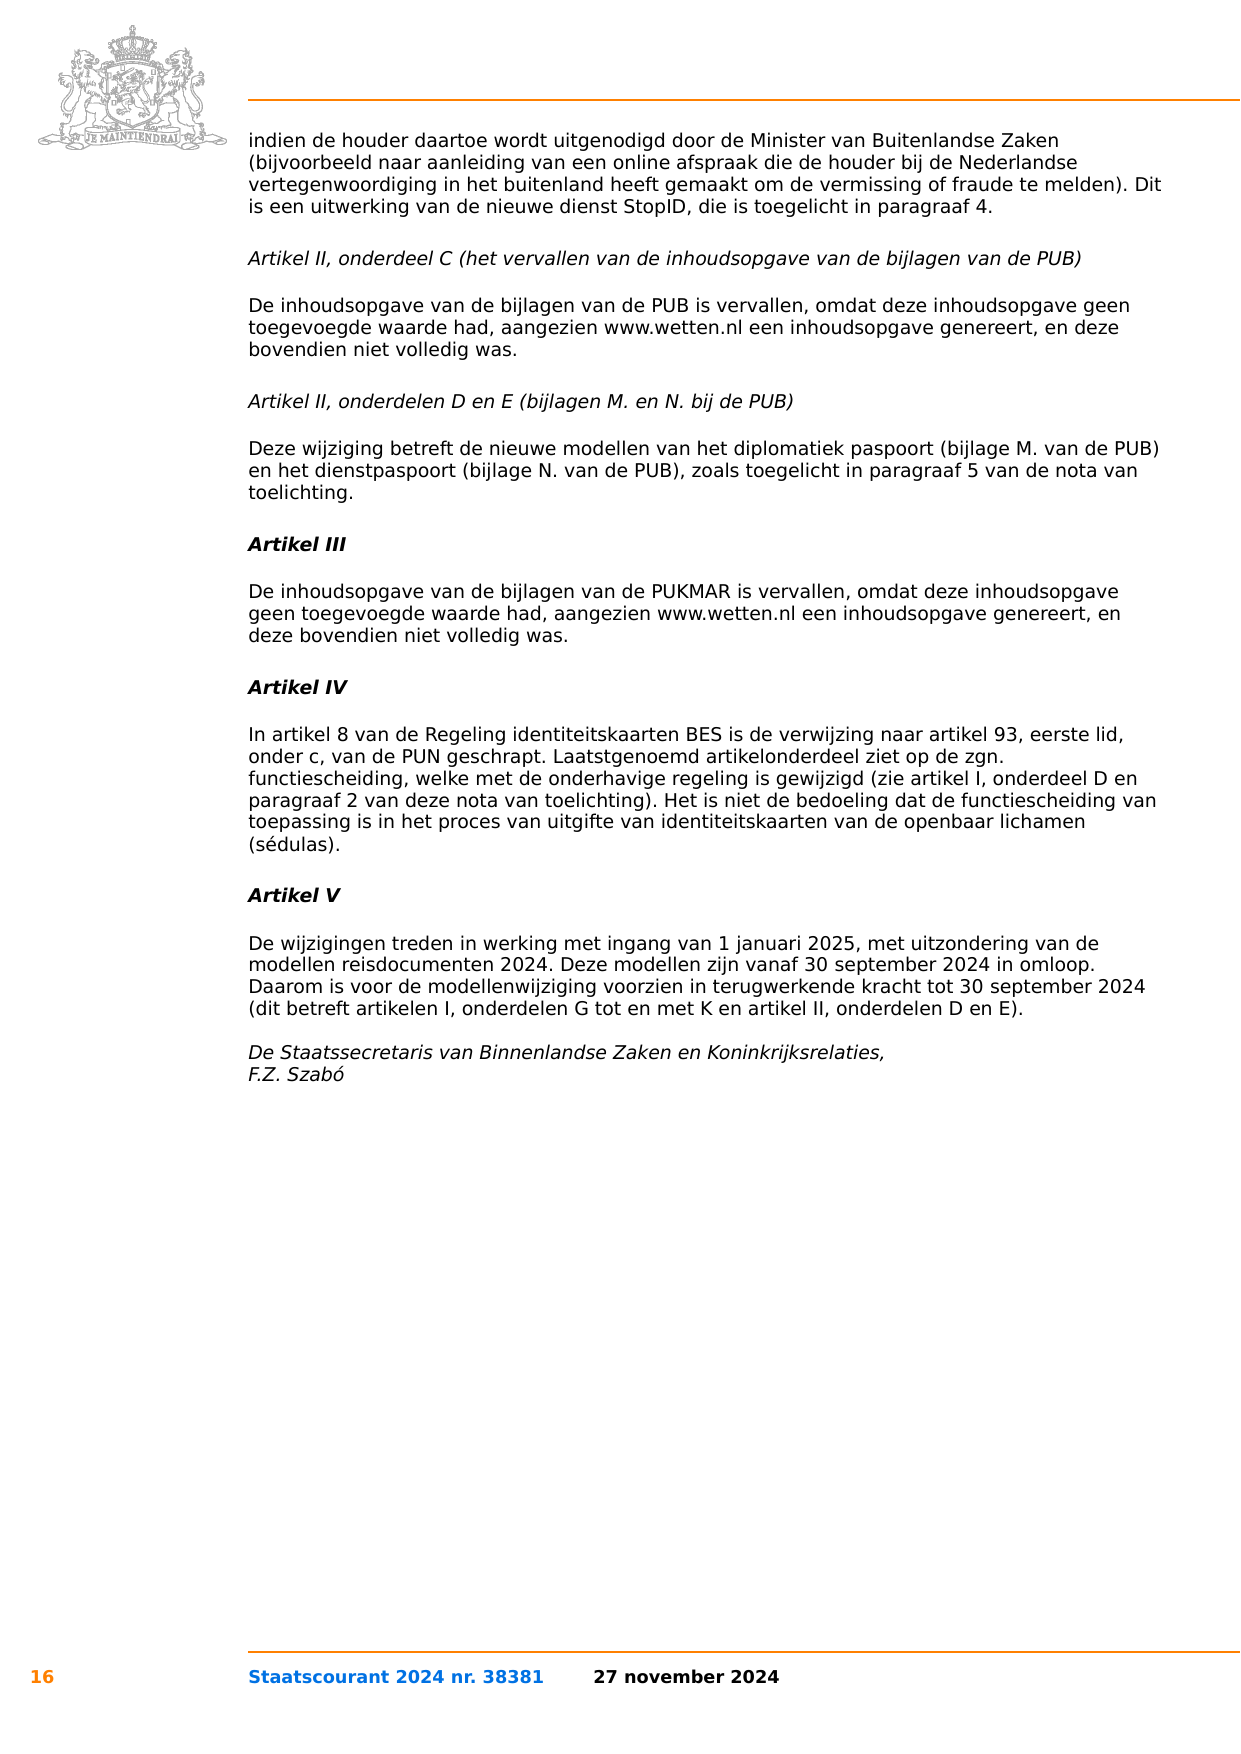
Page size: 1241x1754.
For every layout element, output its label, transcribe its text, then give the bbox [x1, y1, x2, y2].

subtitle Artikel IV [248, 677, 1163, 698]
text De Staatssecretaris van Binnenlandse Zaken en Koninkrijksrelaties, F.Z. Szabó [248, 1042, 1163, 1086]
text De wijzigingen treden in werking met ingang van 1 januari 2025, met uitzondering van de modellen reisdocumenten 2024. Deze modellen zijn vanaf 30 september 2024 in omloop. Daarom is voor de modellenwijziging voorzien in terugwerkende kracht tot 30 september 2024 (dit betreft artikelen I, onderdelen G tot en met K en artikel II, onderdelen D en E). [248, 932, 1163, 1020]
text De inhoudsopgave van de bijlagen van de PUKMAR is vervallen, omdat deze inhoudsopgave geen toegevoegde waarde had, aangezien www.wetten.nl een inhoudsopgave genereert, en deze bovendien niet volledig was. [248, 581, 1163, 647]
text Deze wijziging betreft de nieuwe modellen van het diplomatiek paspoort (bijlage M. van de PUB) en het dienstpaspoort (bijlage N. van de PUB), zoals toegelicht in paragraaf 5 van de nota van toelichting. [248, 438, 1163, 504]
text In artikel 8 van de Regeling identiteitskaarten BES is de verwijzing naar artikel 93, eerste lid, onder c, van de PUN geschrapt. Laatstgenoemd artikelonderdeel ziet op de zgn. functiescheiding, welke met de onderhavige regeling is gewijzigd (zie artikel I, onderdeel D en paragraaf 2 van deze nota van toelichting). Het is niet de bedoeling dat de functiescheiding van toepassing is in het proces van uitgifte van identiteitskaarten van de openbaar lichamen (sédulas). [248, 723, 1163, 855]
picture [38, 25, 227, 150]
text indien de houder daartoe wordt uitgenodigd door de Minister van Buitenlandse Zaken (bijvoorbeeld naar aanleiding van een online afspraak die de houder bij de Nederlandse vertegenwoordiging in het buitenland heeft gemaakt om de vermissing of fraude te melden). Dit is een uitwerking van de nieuwe dienst StopID, die is toegelicht in paragraaf 4. [248, 130, 1163, 218]
subtitle Artikel II, onderdelen D en E (bijlagen M. en N. bij de PUB) [248, 391, 1163, 413]
subtitle Artikel II, onderdeel C (het vervallen van de inhoudsopgave van de bijlagen van de PUB) [248, 248, 1163, 270]
subtitle Artikel III [248, 534, 1163, 556]
subtitle Artikel V [248, 885, 1163, 907]
text De inhoudsopgave van de bijlagen van de PUB is vervallen, omdat deze inhoudsopgave geen toegevoegde waarde had, aangezien www.wetten.nl een inhoudsopgave genereert, en deze bovendien niet volledig was. [248, 295, 1163, 361]
